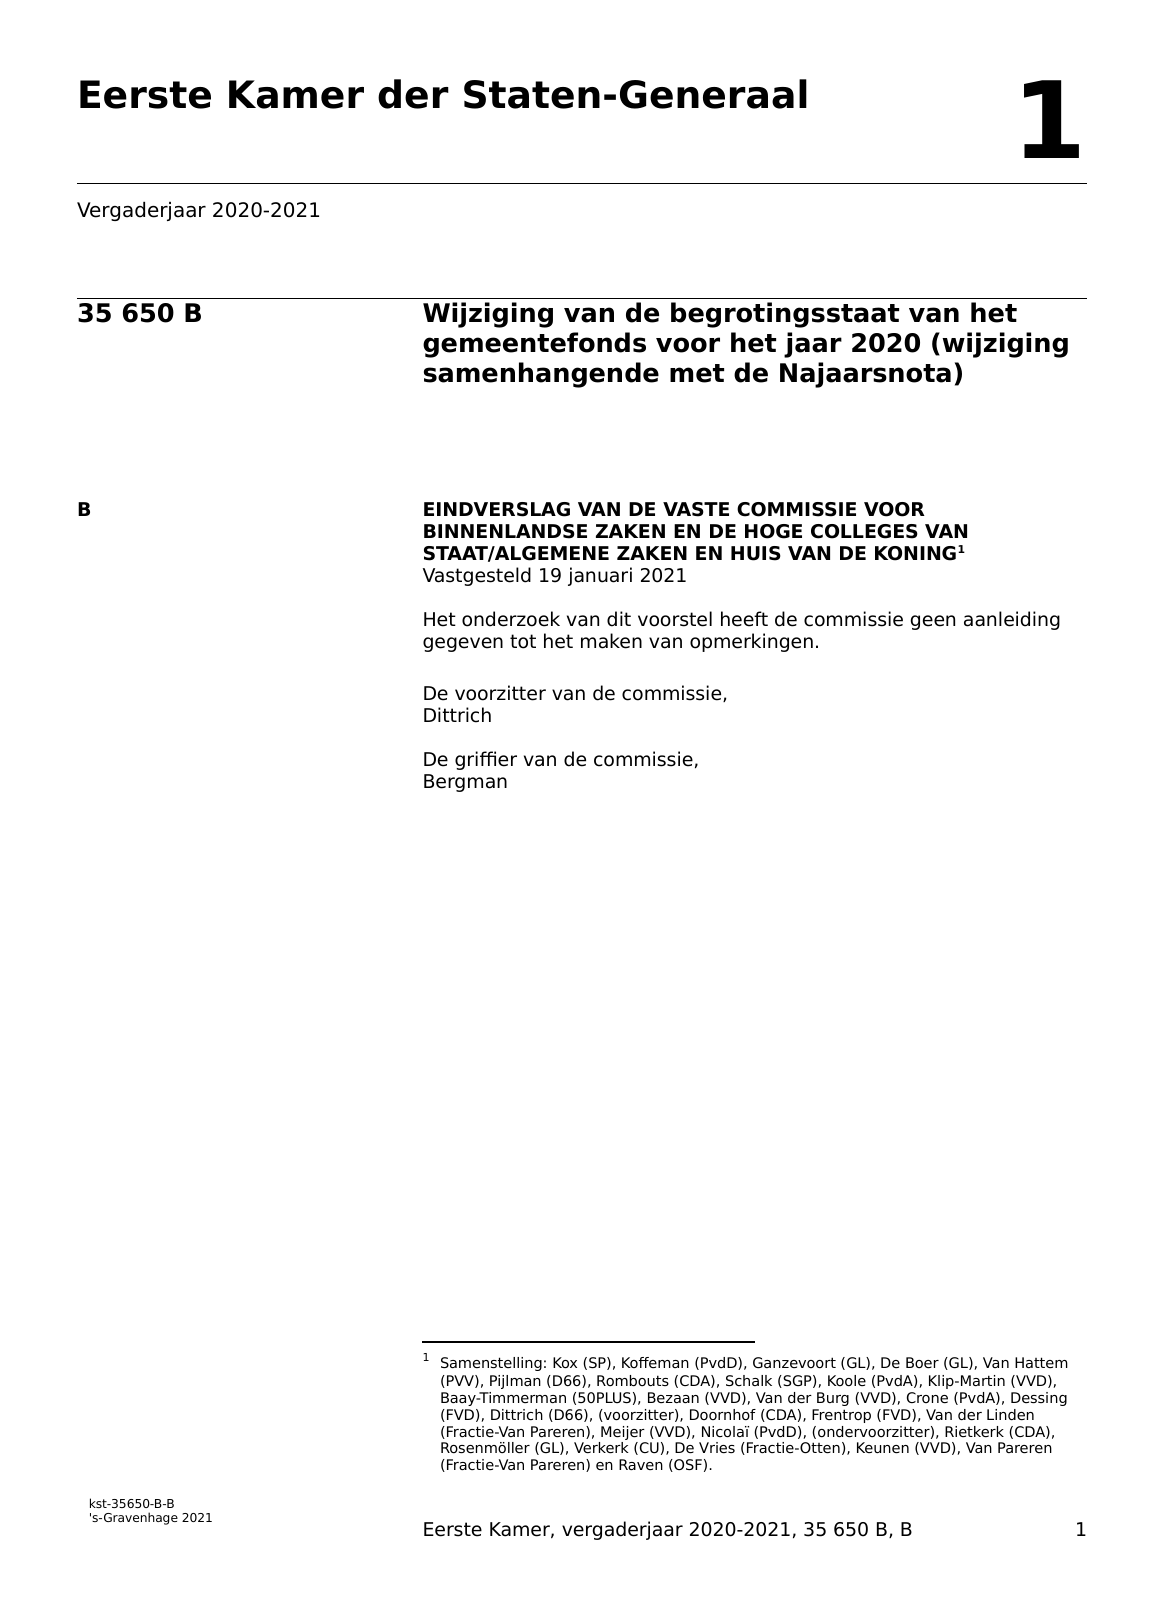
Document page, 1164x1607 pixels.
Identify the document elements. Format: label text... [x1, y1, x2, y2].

text De voorzitter van de commissie, Dittrich [422, 683, 1087, 727]
text Samenstelling: Kox (SP), Koffeman (PvdD), Ganzevoort (GL), De Boer (GL), Van Hattem (PVV), Pijlman (D66), Rombouts (CDA), Schalk (SGP), Koole (PvdA), Klip-Martin (VVD), Baay-Timmerman (50PLUS), Bezaan (VVD), Van der Burg (VVD), Crone (PvdA), Dessing (FVD), Dittrich (D66), (voorzitter), Doornhof (CDA), Frentrop (FVD), Van der Linden (Fractie-Van Pareren), Meijer (VVD), Nicolaï (PvdD), (ondervoorzitter), Rietkerk (CDA), Rosenmöller (GL), Verkerk (CU), De Vries (Fractie-Otten), Keunen (VVD), Van Pareren (Fractie-Van Pareren) en Raven (OSF). [422, 1351, 1087, 1474]
subtitle 35 650 B Wijziging van de begrotingsstaat van het gemeentefonds voor het jaar 2020 (wijziging samenhangende met de Najaarsnota) [77, 299, 1087, 388]
text kst-35650-B-B [88, 1497, 323, 1511]
table_header Eerste Kamer der Staten-Generaal [77, 59, 886, 183]
text 's-Gravenhage 2021 [88, 1511, 323, 1525]
subtitle B EINDVERSLAG VAN DE VASTE COMMISSIE VOOR BINNENLANDSE ZAKEN EN DE HOGE COLLEGES VAN STAAT/ALGEMENE ZAKEN EN HUIS VAN DE KONING [77, 499, 1087, 565]
text Het onderzoek van dit voorstel heeft de commissie geen aanleiding gegeven tot het maken van opmerkingen. [422, 609, 1087, 653]
table_cell Vergaderjaar 2020-2021 [77, 184, 1087, 298]
table_header 1 [886, 59, 1087, 183]
text De griffier van de commissie, Bergman [422, 749, 1087, 793]
text Vastgesteld 19 januari 2021 [422, 565, 1087, 587]
